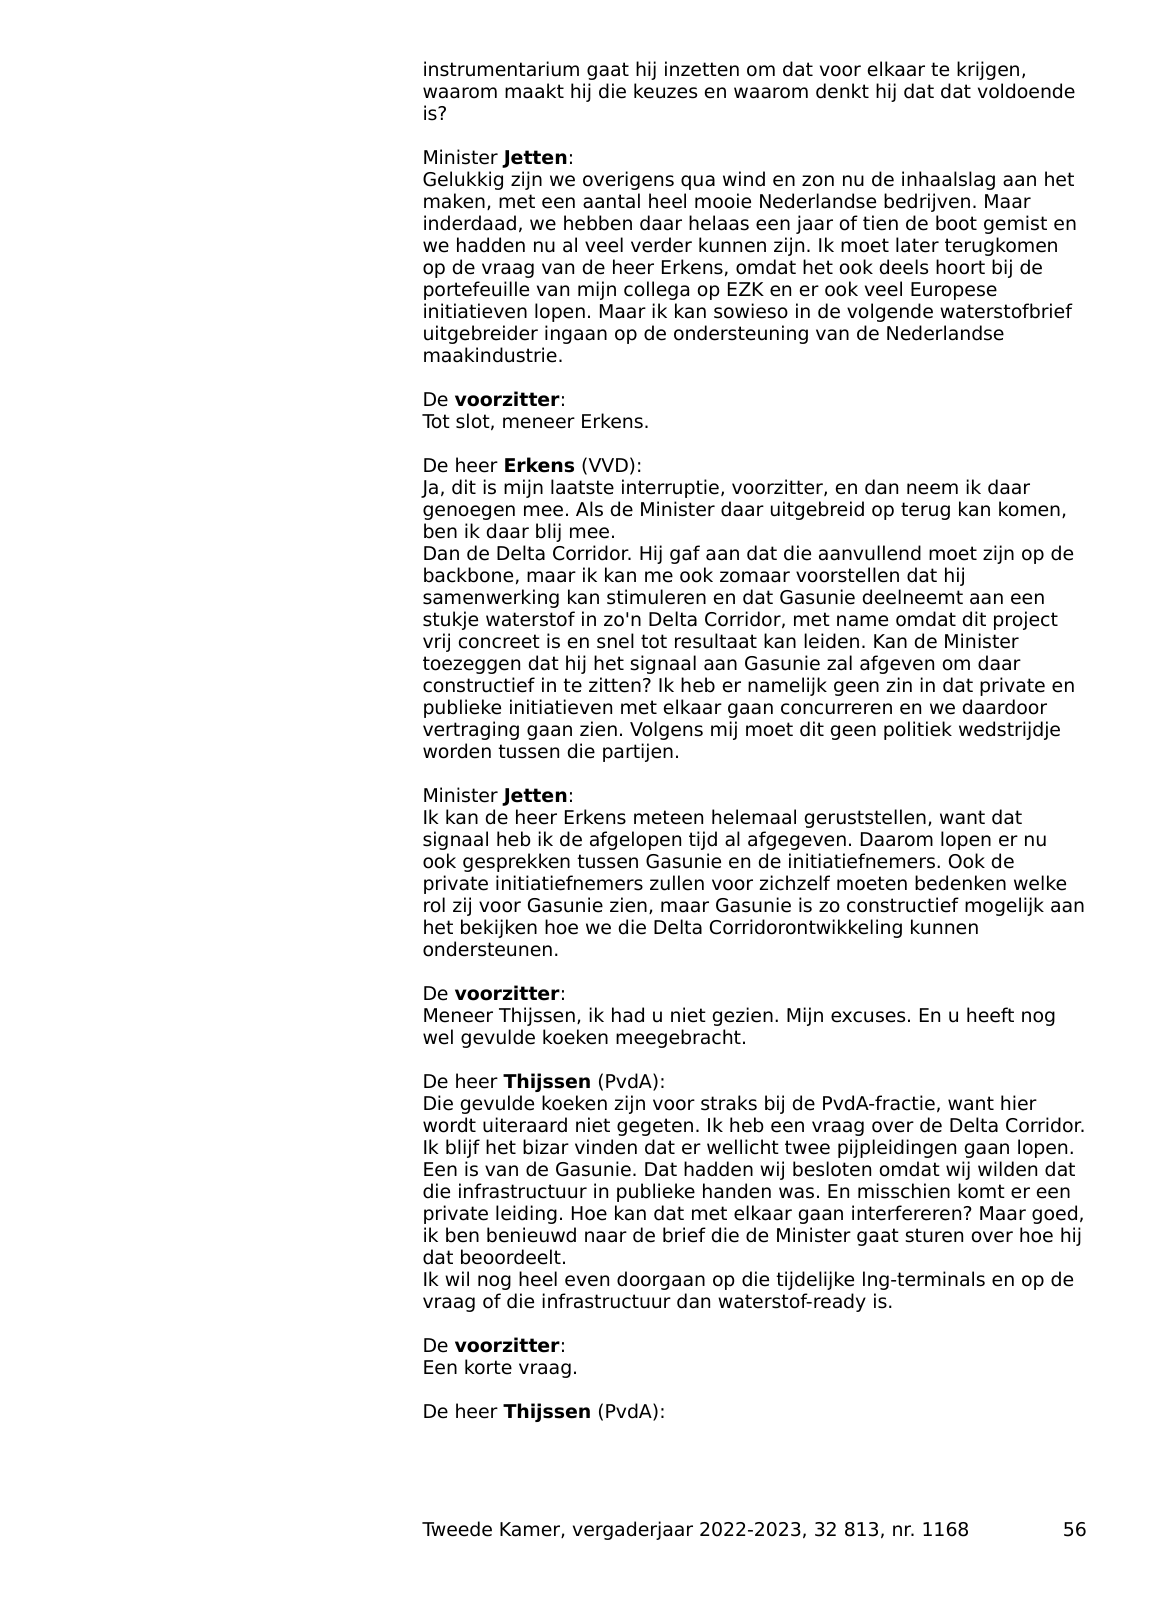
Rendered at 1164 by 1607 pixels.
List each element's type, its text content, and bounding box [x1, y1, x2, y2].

text De heer Erkens (VVD): [422, 455, 1087, 477]
text De voorzitter: [422, 389, 1087, 411]
text Meneer Thijssen, ik had u niet gezien. Mijn excuses. En u heeft nog wel gevulde koeken meegebracht. [422, 1005, 1087, 1049]
text De heer Thijssen (PvdA): [422, 1071, 1087, 1093]
text Minister Jetten: [422, 147, 1087, 169]
text Minister Jetten: [422, 785, 1087, 807]
text Ja, dit is mijn laatste interruptie, voorzitter, en dan neem ik daar genoegen mee. Als de Minister daar uitgebreid op terug kan komen, ben ik daar blij mee. [422, 477, 1087, 543]
text De voorzitter: [422, 983, 1087, 1005]
text Die gevulde koeken zijn voor straks bij de PvdA-fractie, want hier wordt uiteraard niet gegeten. Ik heb een vraag over de Delta Corridor. Ik blijf het bizar vinden dat er wellicht twee pijpleidingen gaan lopen. Een is van de Gasunie. Dat hadden wij besloten omdat wij wilden dat die infrastructuur in publieke handen was. En misschien komt er een private leiding. Hoe kan dat met elkaar gaan interfereren? Maar goed, ik ben benieuwd naar de brief die de Minister gaat sturen over hoe hij dat beoordeelt. [422, 1093, 1087, 1269]
text De heer Thijssen (PvdA): [422, 1401, 1087, 1423]
text instrumentarium gaat hij inzetten om dat voor elkaar te krijgen, waarom maakt hij die keuzes en waarom denkt hij dat dat voldoende is? [422, 59, 1087, 125]
text Gelukkig zijn we overigens qua wind en zon nu de inhaalslag aan het maken, met een aantal heel mooie Nederlandse bedrijven. Maar inderdaad, we hebben daar helaas een jaar of tien de boot gemist en we hadden nu al veel verder kunnen zijn. Ik moet later terugkomen op de vraag van de heer Erkens, omdat het ook deels hoort bij de portefeuille van mijn collega op EZK en er ook veel Europese initiatieven lopen. Maar ik kan sowieso in de volgende waterstofbrief uitgebreider ingaan op de ondersteuning van de Nederlandse maakindustrie. [422, 169, 1087, 367]
text Een korte vraag. [422, 1357, 1087, 1379]
text Ik wil nog heel even doorgaan op die tijdelijke lng-terminals en op de vraag of die infrastructuur dan waterstof-ready is. [422, 1269, 1087, 1313]
text Ik kan de heer Erkens meteen helemaal geruststellen, want dat signaal heb ik de afgelopen tijd al afgegeven. Daarom lopen er nu ook gesprekken tussen Gasunie en de initiatiefnemers. Ook de private initiatiefnemers zullen voor zichzelf moeten bedenken welke rol zij voor Gasunie zien, maar Gasunie is zo constructief mogelijk aan het bekijken hoe we die Delta Corridorontwikkeling kunnen ondersteunen. [422, 807, 1087, 961]
text Tot slot, meneer Erkens. [422, 411, 1087, 433]
text Dan de Delta Corridor. Hij gaf aan dat die aanvullend moet zijn op de backbone, maar ik kan me ook zomaar voorstellen dat hij samenwerking kan stimuleren en dat Gasunie deelneemt aan een stukje waterstof in zo'n Delta Corridor, met name omdat dit project vrij concreet is en snel tot resultaat kan leiden. Kan de Minister toezeggen dat hij het signaal aan Gasunie zal afgeven om daar constructief in te zitten? Ik heb er namelijk geen zin in dat private en publieke initiatieven met elkaar gaan concurreren en we daardoor vertraging gaan zien. Volgens mij moet dit geen politiek wedstrijdje worden tussen die partijen. [422, 543, 1087, 763]
text De voorzitter: [422, 1335, 1087, 1357]
